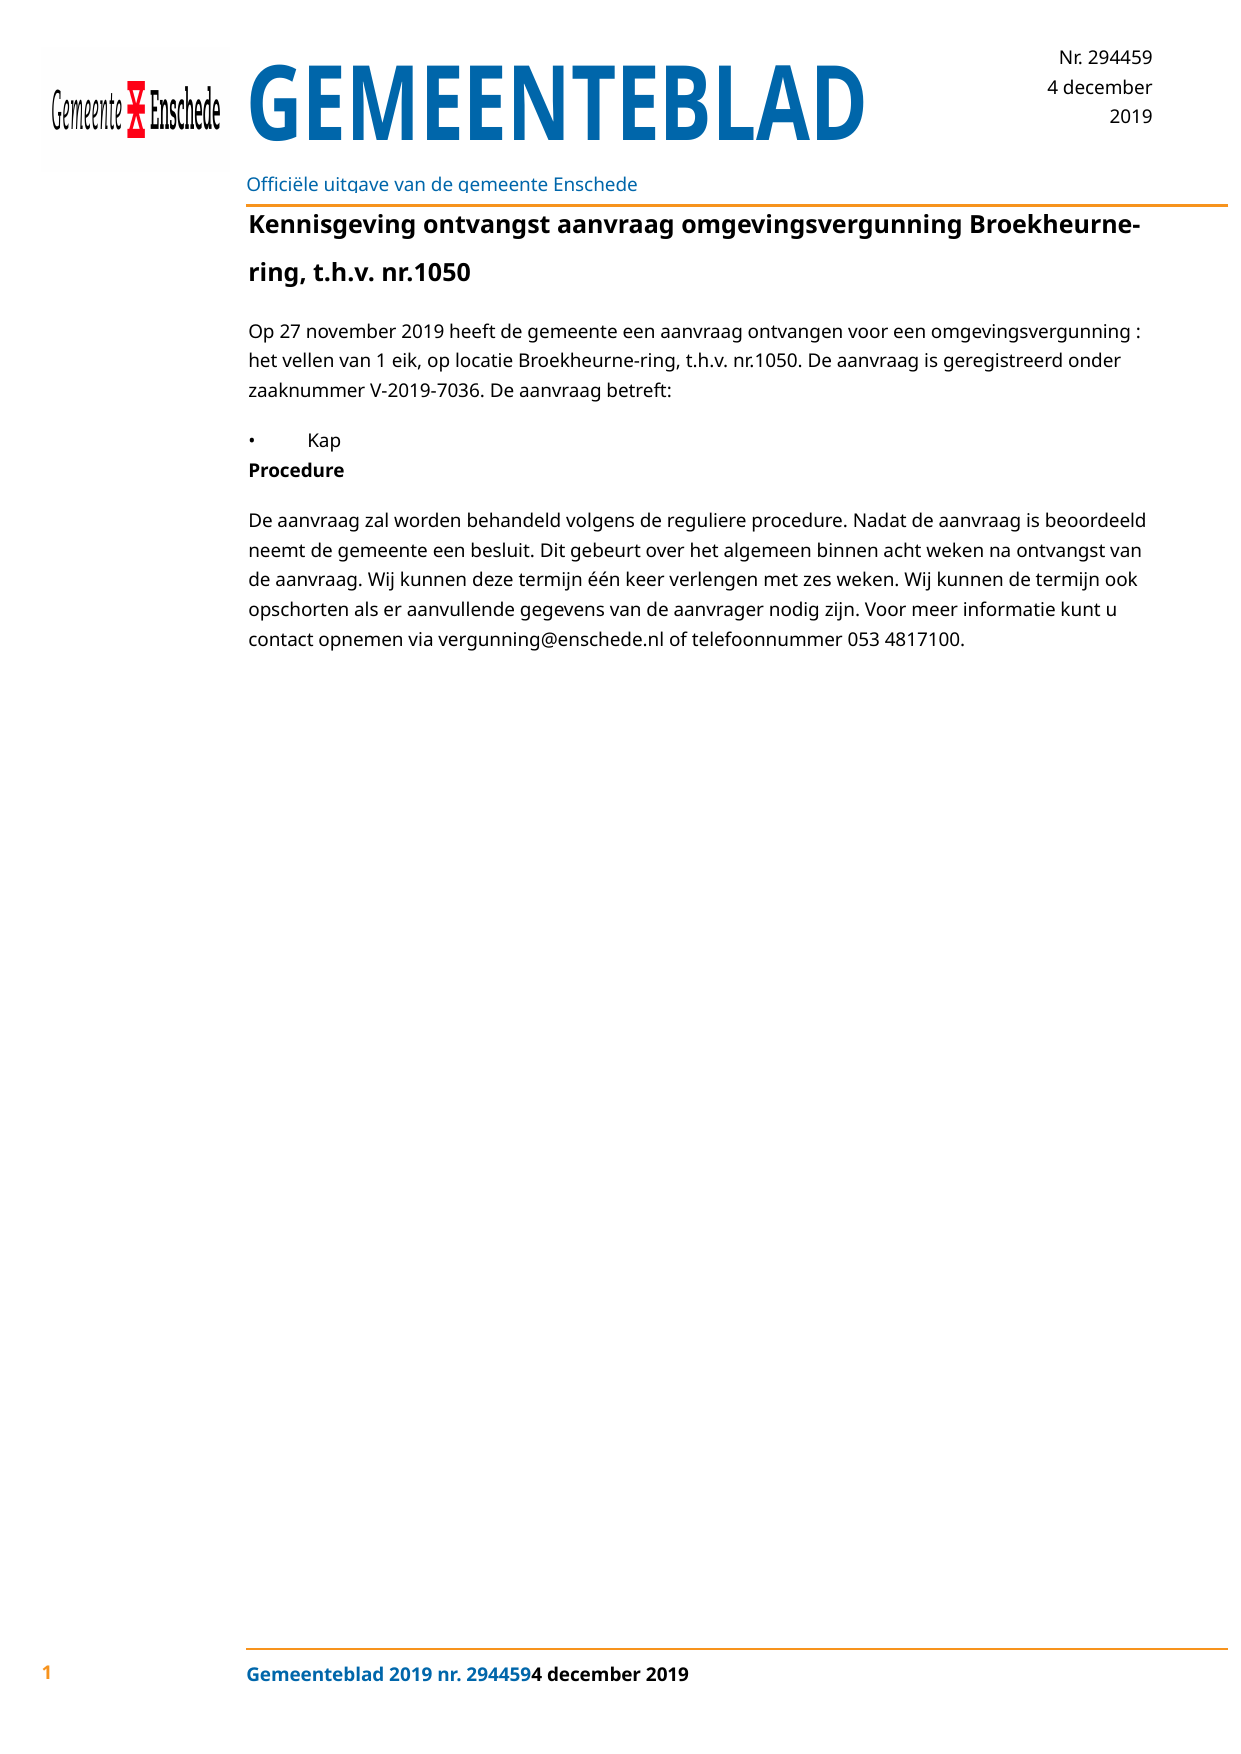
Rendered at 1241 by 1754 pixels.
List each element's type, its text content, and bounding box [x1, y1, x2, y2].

picture [41, 47, 231, 172]
text Op 27 november 2019 heeft de gemeente een aanvraag ontvangen voor een omgevingsvergunning : het vellen van 1 eik, op locatie Broekheurne-ring, t.h.v. nr.1050. De aanvraag is geregistreerd onder zaaknummer V-2019-7036. De aanvraag betreft: [248, 318, 1152, 403]
text Procedure [248, 457, 1152, 483]
text De aanvraag zal worden behandeld volgens de reguliere procedure. Nadat de aanvraag is beoordeeld neemt de gemeente een besluit. Dit gebeurt over het algemeen binnen acht weken na ontvangst van de aanvraag. Wij kunnen deze termijn één keer verlengen met zes weken. Wij kunnen de termijn ook opschorten als er aanvullende gegevens van de aanvrager nodig zijn. Voor meer informatie kunt u contact opnemen via vergunning@enschede.nl of telefoonnummer 053 4817100. [248, 507, 1152, 652]
text Kennisgeving ontvangst aanvraag omgevingsvergunning Broekheurne-ring, t.h.v. nr.1050 [248, 207, 1152, 288]
list Kap [248, 427, 1152, 453]
